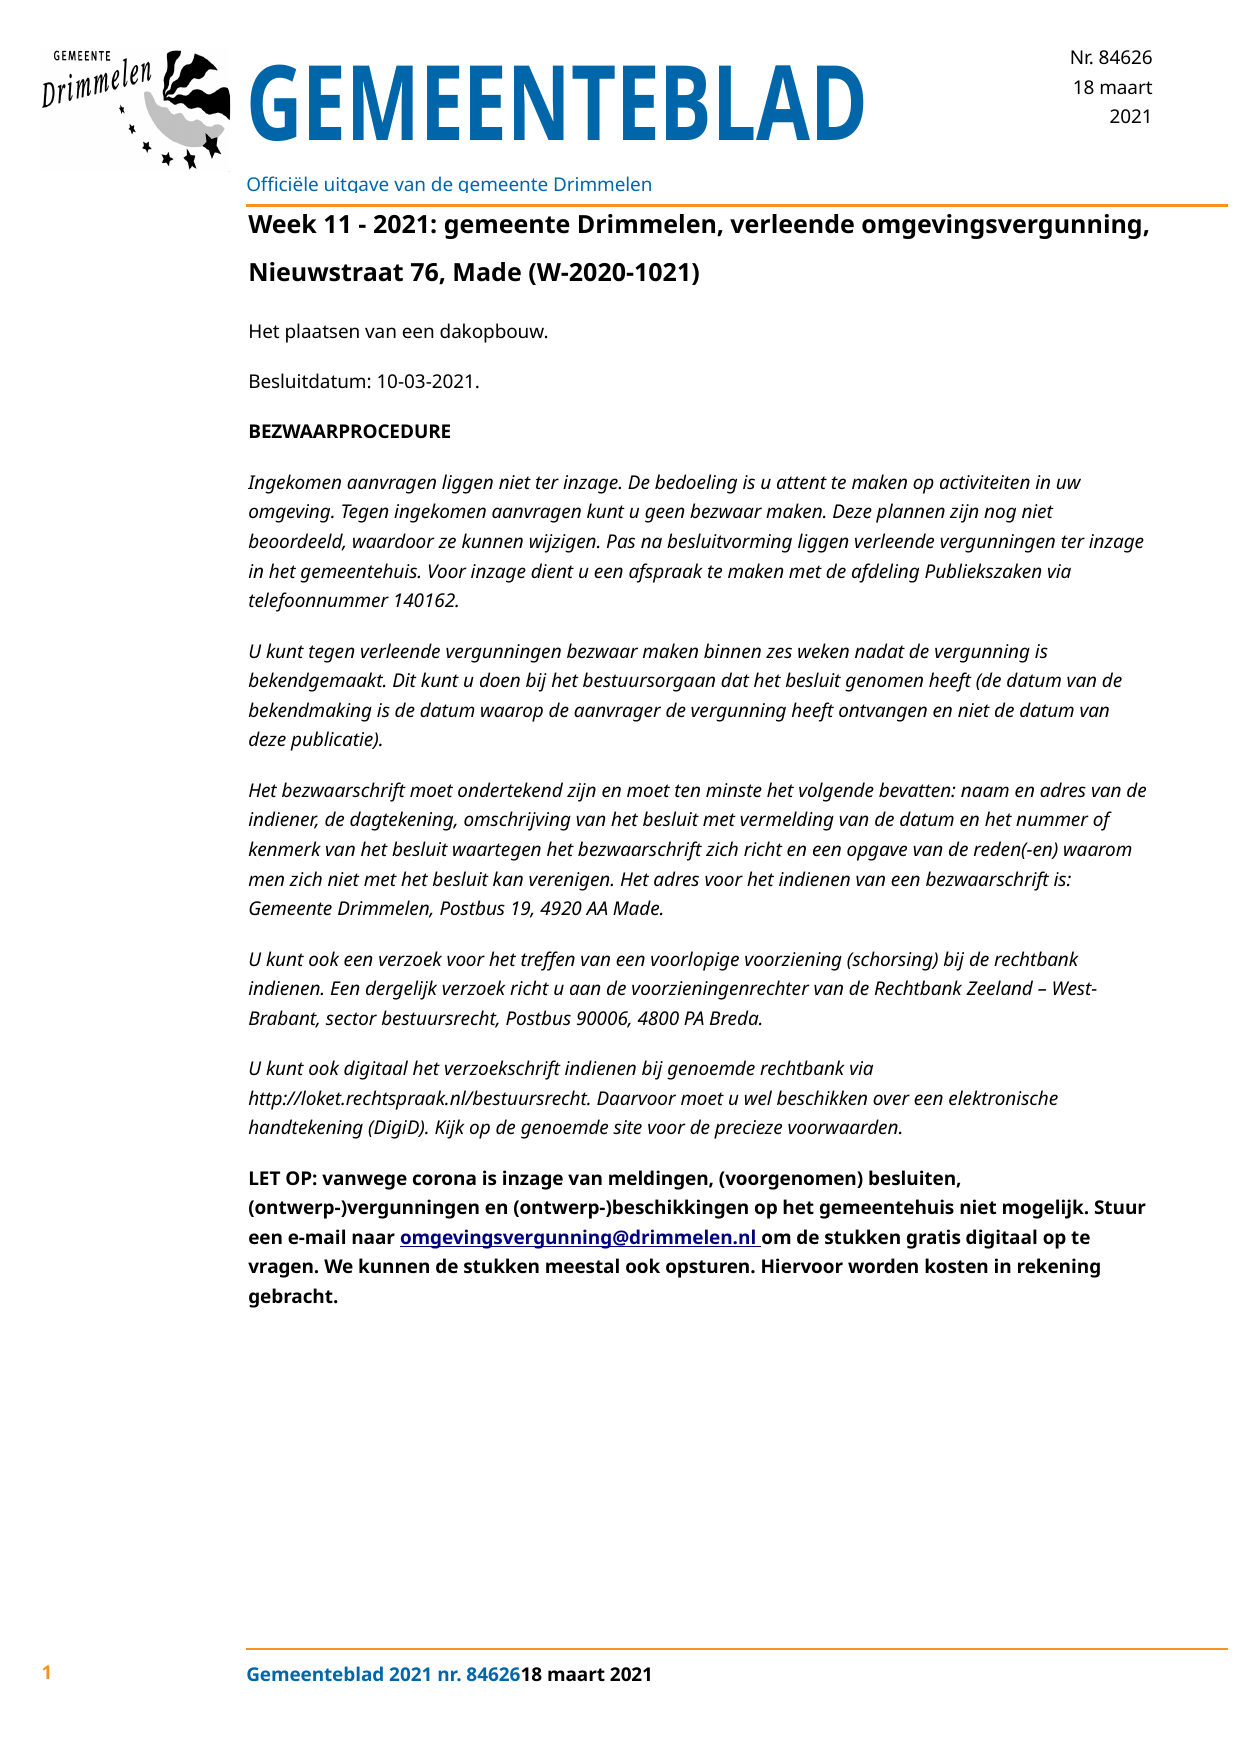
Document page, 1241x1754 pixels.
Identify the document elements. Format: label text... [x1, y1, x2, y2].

text BEZWAARPROCEDURE [248, 419, 1152, 444]
text Het bezwaarschrift moet ondertekend zijn en moet ten minste het volgende bevatten: naam en adres van de indiener, de dagtekening, omschrijving van het besluit met vermelding van de datum en het nummer of kenmerk van het besluit waartegen het bezwaarschrift zich richt en een opgave van de reden(-en) waarom men zich niet met het besluit kan verenigen. Het adres voor het indienen van een bezwaarschrift is: Gemeente Drimmelen, Postbus 19, 4920 AA Made. [248, 777, 1152, 921]
text U kunt ook een verzoek voor het treffen van een voorlopige voorziening (schorsing) bij de rechtbank indienen. Een dergelijk verzoek richt u aan de voorzieningenrechter van de Rechtbank Zeeland – West-Brabant, sector bestuursrecht, Postbus 90006, 4800 PA Breda. [248, 946, 1152, 1031]
text Besluitdatum: 10-03-2021. [248, 368, 1152, 394]
picture [41, 47, 231, 172]
text U kunt ook digitaal het verzoekschrift indienen bij genoemde rechtbank via http://loket.rechtspraak.nl/bestuursrecht. Daarvoor moet u wel beschikken over een elektronische handtekening (DigiD). Kijk op de genoemde site voor de precieze voorwaarden. [248, 1055, 1152, 1140]
text Week 11 - 2021: gemeente Drimmelen, verleende omgevingsvergunning, Nieuwstraat 76, Made (W-2020-1021) [248, 207, 1152, 288]
text LET OP: vanwege corona is inzage van meldingen, (voorgenomen) besluiten, (ontwerp-)vergunningen en (ontwerp-)beschikkingen op het gemeentehuis niet mogelijk. Stuur een e-mail naar omgevingsvergunning@drimmelen.nl om de stukken gratis digitaal op te vragen. We kunnen de stukken meestal ook opsturen. Hiervoor worden kosten in rekening gebracht. [248, 1165, 1152, 1309]
text Het plaatsen van een dakopbouw. [248, 318, 1152, 344]
text Ingekomen aanvragen liggen niet ter inzage. De bedoeling is u attent te maken op activiteiten in uw omgeving. Tegen ingekomen aanvragen kunt u geen bezwaar maken. Deze plannen zijn nog niet beoordeeld, waardoor ze kunnen wijzigen. Pas na besluitvorming liggen verleende vergunningen ter inzage in het gemeentehuis. Voor inzage dient u een afspraak te maken met de afdeling Publiekszaken via telefoonnummer 140162. [248, 469, 1152, 613]
text U kunt tegen verleende vergunningen bezwaar maken binnen zes weken nadat de vergunning is bekendgemaakt. Dit kunt u doen bij het bestuursorgaan dat het besluit genomen heeft (de datum van de bekendmaking is de datum waarop de aanvrager de vergunning heeft ontvangen en niet de datum van deze publicatie). [248, 638, 1152, 752]
